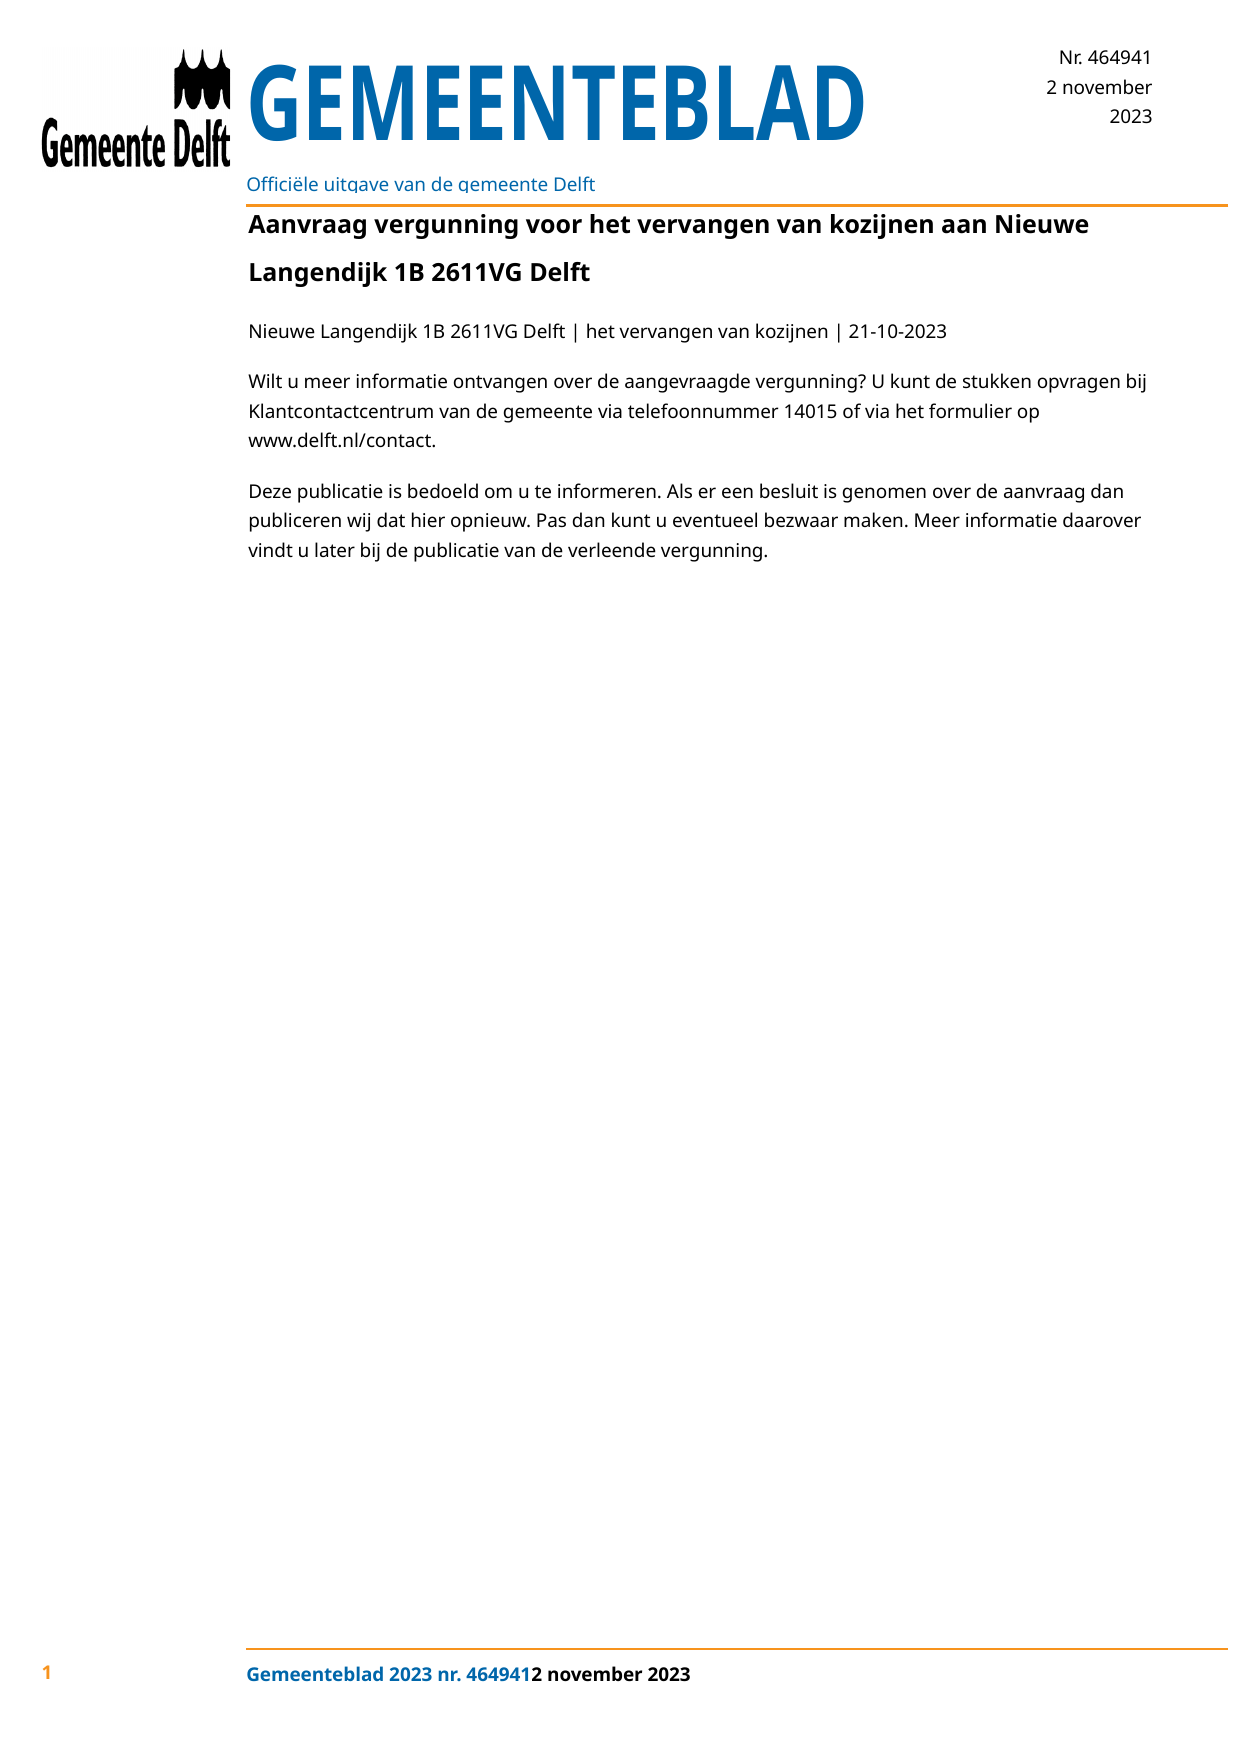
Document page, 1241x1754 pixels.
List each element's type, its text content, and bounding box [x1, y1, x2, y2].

text Deze publicatie is bedoeld om u te informeren. Als er een besluit is genomen over de aanvraag dan publiceren wij dat hier opnieuw. Pas dan kunt u eventueel bezwaar maken. Meer informatie daarover vindt u later bij de publicatie van de verleende vergunning. [248, 478, 1152, 563]
picture [41, 47, 231, 172]
text Nieuwe Langendijk 1B 2611VG Delft | het vervangen van kozijnen | 21-10-2023 [248, 318, 1152, 344]
text Wilt u meer informatie ontvangen over de aangevraagde vergunning? U kunt de stukken opvragen bij Klantcontactcentrum van de gemeente via telefoonnummer 14015 of via het formulier op www.delft.nl/contact. [248, 368, 1152, 453]
text Aanvraag vergunning voor het vervangen van kozijnen aan Nieuwe Langendijk 1B 2611VG Delft [248, 207, 1152, 288]
